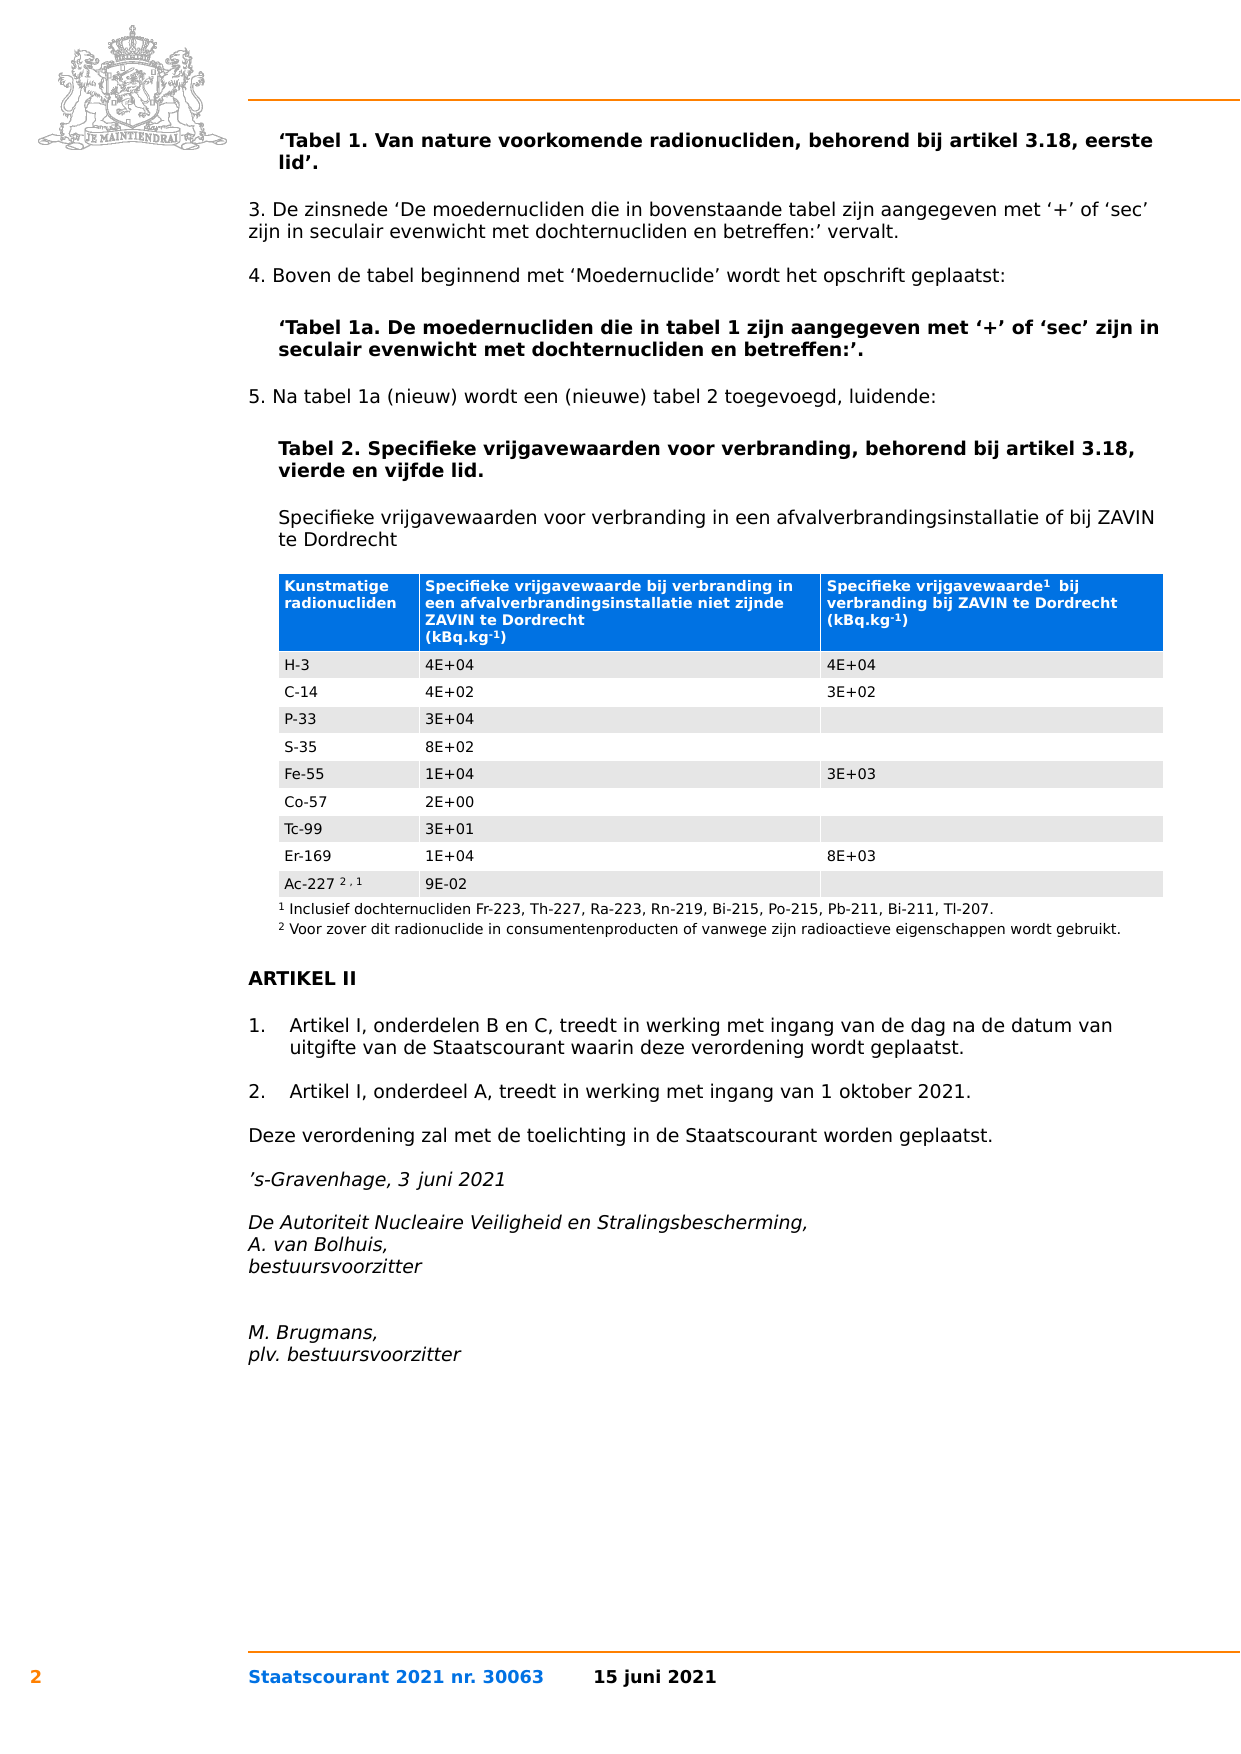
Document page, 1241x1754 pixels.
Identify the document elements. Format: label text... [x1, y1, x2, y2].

table_cell [821, 816, 1163, 842]
table_header Specifieke vrijgavewaarde bij verbranding in een afvalverbrandingsinstallatie niet zijnde ZAVIN te Dordrecht (kBq.kg-1) [420, 574, 820, 651]
table_cell Er-169 [279, 844, 419, 870]
table_cell 1 Inclusief dochternucliden Fr-223, Th-227, Ra-223, Rn-219, Bi-215, Po-215, Pb-211, Bi-211, Tl-207. 2 Voor zover dit radionuclide in consumentenproducten of vanwege zijn radioactieve eigenschappen wordt gebruikt. [278, 898, 1163, 938]
text 5. Na tabel 1a (nieuw) wordt een (nieuwe) tabel 2 toegevoegd, luidende: [248, 386, 1163, 408]
table_header Specifieke vrijgavewaarde1 bij verbranding bij ZAVIN te Dordrecht (kBq.kg-1) [821, 574, 1163, 651]
table_cell 8E+02 [420, 734, 820, 760]
table_cell H-3 [279, 652, 419, 678]
text 3. De zinsnede ‘De moedernucliden die in bovenstaande tabel zijn aangegeven met ‘+’ of ‘sec’ zijn in seculair evenwicht met dochternucliden en betreffen:’ vervalt. [248, 199, 1163, 243]
subtitle Tabel 2. Specifieke vrijgavewaarden voor verbranding, behorend bij artikel 3.18, vierde en vijfde lid. [278, 438, 1163, 482]
table_cell 8E+03 [821, 844, 1163, 870]
text 4. Boven de tabel beginnend met ‘Moedernuclide’ wordt het opschrift geplaatst: [248, 265, 1163, 287]
table_cell [821, 789, 1163, 815]
table_cell 4E+02 [420, 679, 820, 706]
table_cell S-35 [279, 734, 419, 760]
table_cell Co-57 [279, 789, 419, 815]
text ’s-Gravenhage, 3 juni 2021 [248, 1168, 1163, 1190]
text Specifieke vrijgavewaarden voor verbranding in een afvalverbrandingsinstallatie of bij ZAVIN te Dordrecht [278, 507, 1163, 551]
text Deze verordening zal met de toelichting in de Staatscourant worden geplaatst. [248, 1124, 1163, 1147]
table_cell 3E+04 [420, 707, 820, 733]
table_header Kunstmatige radionucliden [279, 574, 419, 651]
table_cell 2E+00 [420, 789, 820, 815]
table_cell Ac-227 2, 1 [279, 871, 419, 897]
picture [38, 25, 227, 150]
text 1. Artikel I, onderdelen B en C, treedt in werking met ingang van de dag na de datum van uitgifte van de Staatscourant waarin deze verordening wordt geplaatst. [248, 1015, 1163, 1059]
table_cell 9E-02 [420, 871, 820, 897]
table_cell Tc-99 [279, 816, 419, 842]
subtitle ‘Tabel 1a. De moedernucliden die in tabel 1 zijn aangegeven met ‘+’ of ‘sec’ zijn in seculair evenwicht met dochternucliden en betreffen:’. [278, 317, 1163, 361]
table_cell [821, 707, 1163, 733]
text 2. Artikel I, onderdeel A, treedt in werking met ingang van 1 oktober 2021. [248, 1081, 1163, 1103]
text M. Brugmans, plv. bestuursvoorzitter [248, 1300, 1163, 1366]
table_cell 4E+04 [821, 652, 1163, 678]
text De Autoriteit Nucleaire Veiligheid en Stralingsbescherming, A. van Bolhuis, bestuursvoorzitter [248, 1212, 1163, 1278]
table_cell 3E+03 [821, 761, 1163, 788]
table_cell P-33 [279, 707, 419, 733]
table_cell 3E+01 [420, 816, 820, 842]
table_cell 4E+04 [420, 652, 820, 678]
table_cell C-14 [279, 679, 419, 706]
subtitle ARTIKEL II [248, 968, 1163, 990]
table_cell [821, 734, 1163, 760]
table_cell [821, 871, 1163, 897]
table_cell 1E+04 [420, 844, 820, 870]
table_cell 1E+04 [420, 761, 820, 788]
table_cell Fe-55 [279, 761, 419, 788]
table_cell 3E+02 [821, 679, 1163, 706]
subtitle ‘Tabel 1. Van nature voorkomende radionucliden, behorend bij artikel 3.18, eerste lid’. [278, 130, 1163, 174]
